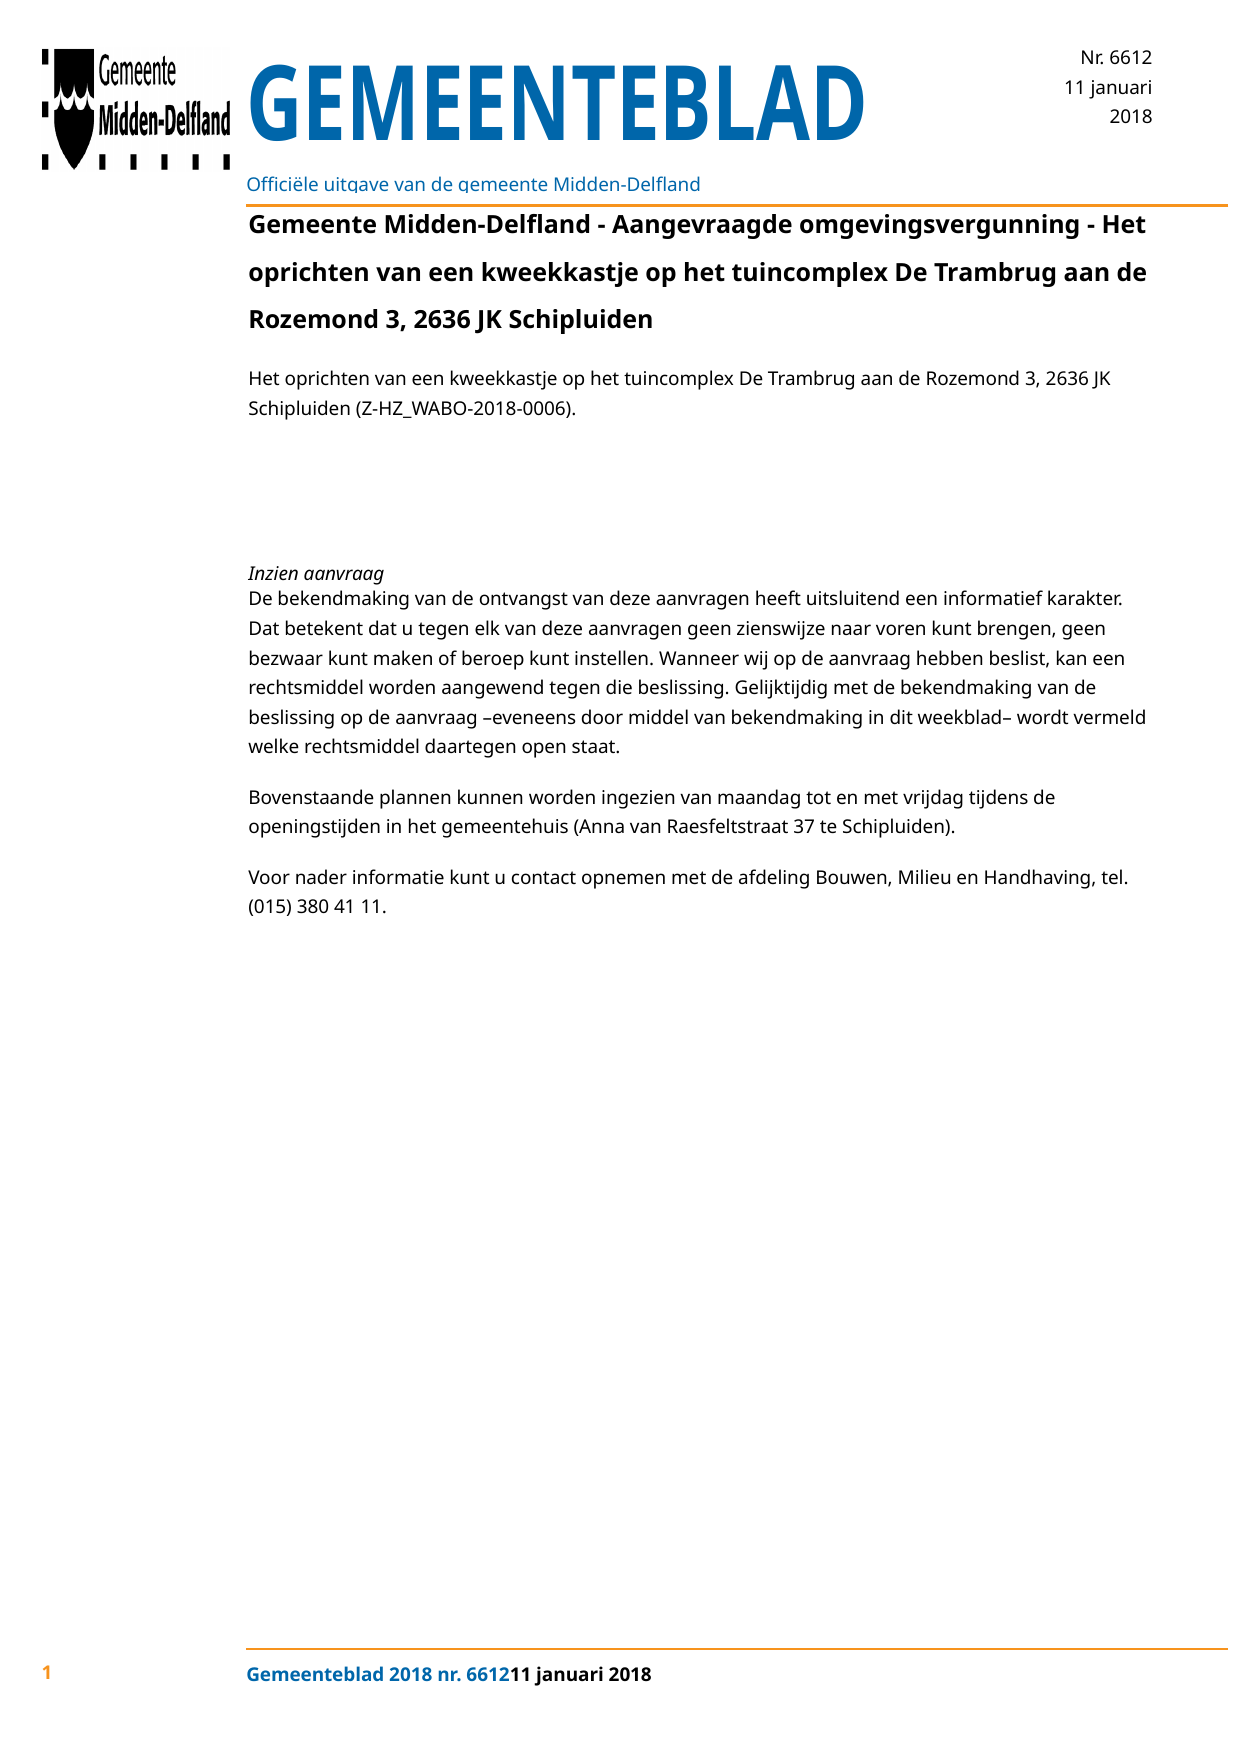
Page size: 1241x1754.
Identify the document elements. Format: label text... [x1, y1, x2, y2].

text Gemeente Midden-Delfland - Aangevraagde omgevingsvergunning - Het oprichten van een kweekkastje op het tuincomplex De Trambrug aan de Rozemond 3, 2636 JK Schipluiden [248, 207, 1152, 336]
text Voor nader informatie kunt u contact opnemen met de afdeling Bouwen, Milieu en Handhaving, tel. (015) 380 41 11. [248, 864, 1152, 919]
text Inzien aanvraag [248, 560, 1152, 586]
text Bovenstaande plannen kunnen worden ingezien van maandag tot en met vrijdag tijdens de openingstijden in het gemeentehuis (Anna van Raesfeltstraat 37 te Schipluiden). [248, 784, 1152, 839]
text De bekendmaking van de ontvangst van deze aanvragen heeft uitsluitend een informatief karakter. Dat betekent dat u tegen elk van deze aanvragen geen zienswijze naar voren kunt brengen, geen bezwaar kunt maken of beroep kunt instellen. Wanneer wij op de aanvraag hebben beslist, kan een rechtsmiddel worden aangewend tegen die beslissing. Gelijktijdig met de bekendmaking van de beslissing op de aanvraag –eveneens door middel van bekendmaking in dit weekblad– wordt vermeld welke rechtsmiddel daartegen open staat. [248, 586, 1152, 759]
picture [41, 47, 231, 172]
text Het oprichten van een kweekkastje op het tuincomplex De Trambrug aan de Rozemond 3, 2636 JK Schipluiden (Z-HZ_WABO-2018-0006). [248, 366, 1152, 421]
